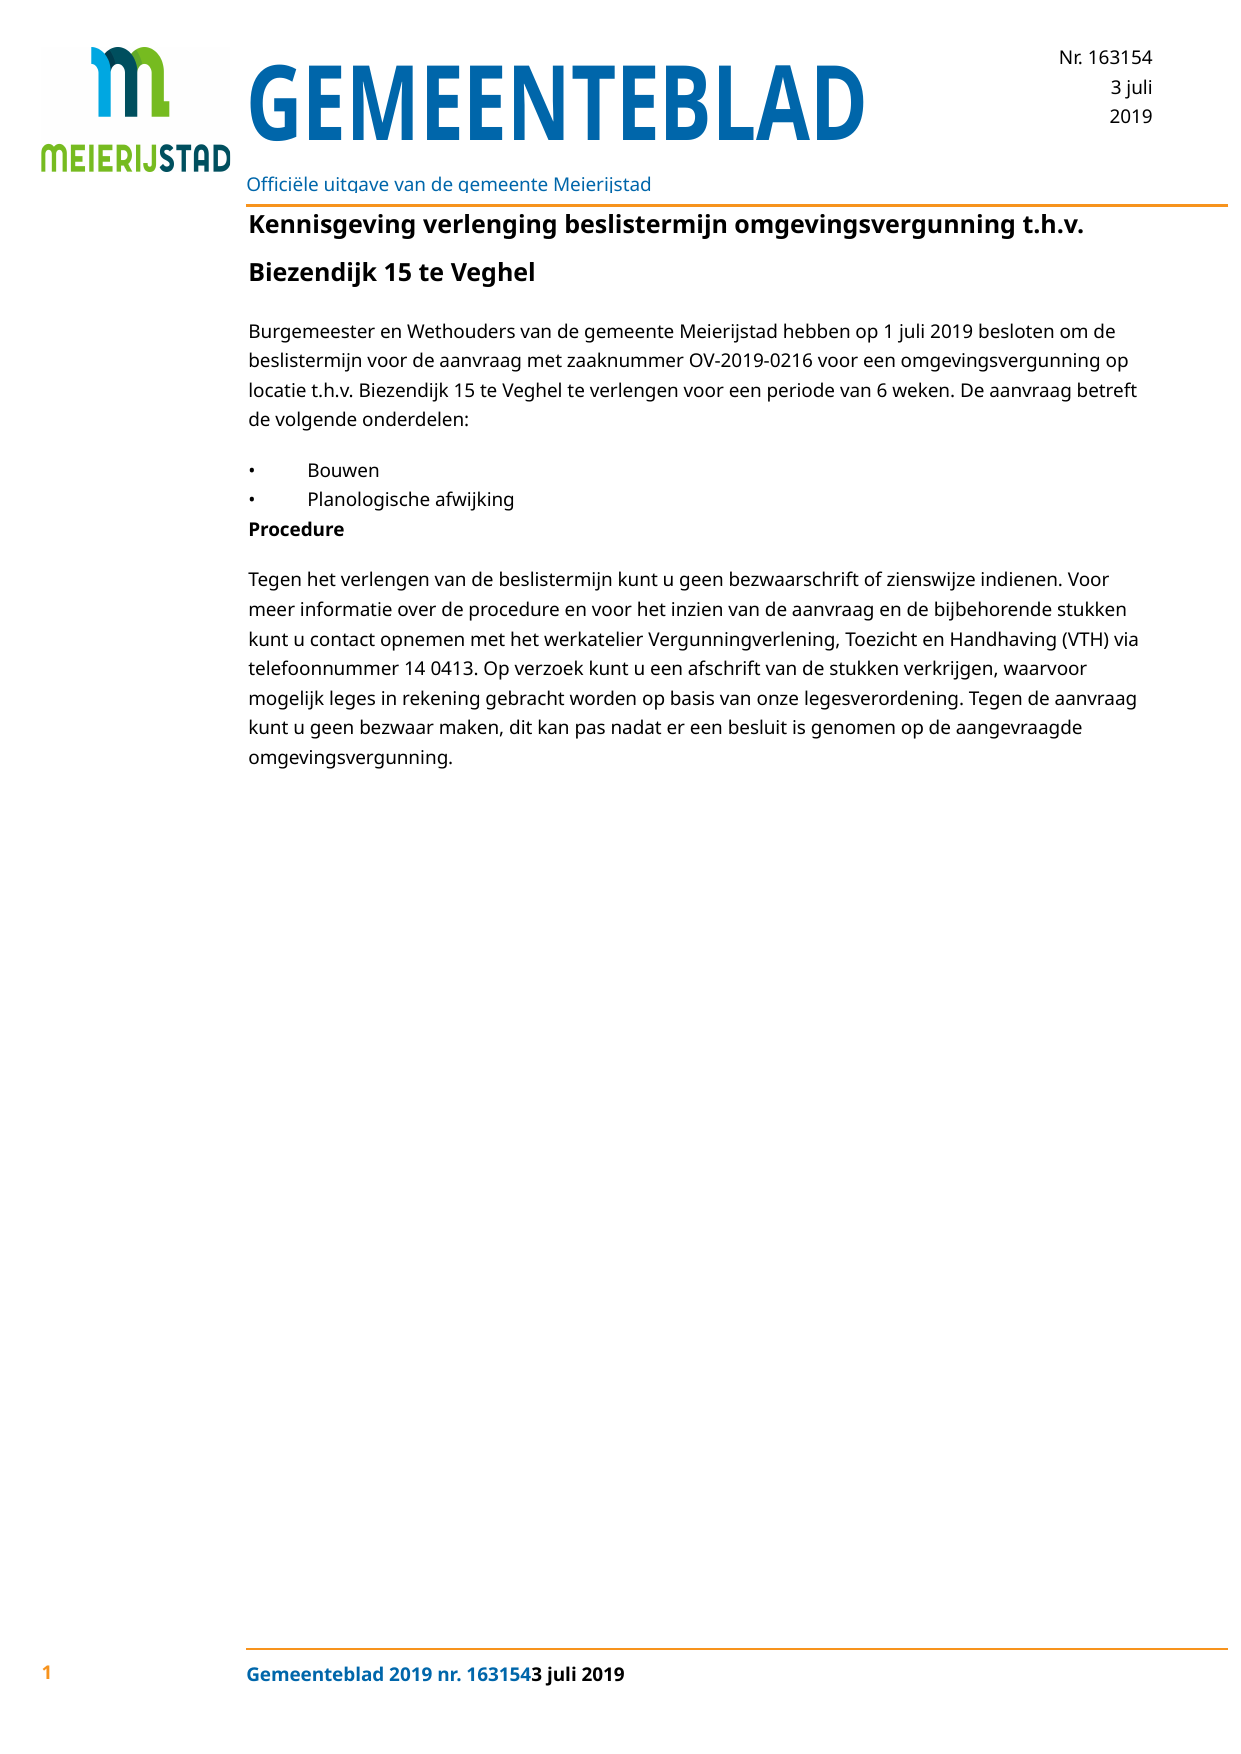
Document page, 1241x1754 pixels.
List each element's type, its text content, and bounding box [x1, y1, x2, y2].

text Tegen het verlengen van de beslistermijn kunt u geen bezwaarschrift of zienswijze indienen. Voor meer informatie over de procedure en voor het inzien van de aanvraag en de bijbehorende stukken kunt u contact opnemen met het werkatelier Vergunningverlening, Toezicht en Handhaving (VTH) via telefoonnummer 14 0413. Op verzoek kunt u een afschrift van de stukken verkrijgen, waarvoor mogelijk leges in rekening gebracht worden op basis van onze legesverordening. Tegen de aanvraag kunt u geen bezwaar maken, dit kan pas nadat er een besluit is genomen op de aangevraagde omgevingsvergunning. [248, 567, 1152, 770]
list Bouwen [248, 457, 1152, 483]
text Procedure [248, 516, 1152, 542]
text Burgemeester en Wethouders van de gemeente Meierijstad hebben op 1 juli 2019 besloten om de beslistermijn voor de aanvraag met zaaknummer OV-2019-0216 voor een omgevingsvergunning op locatie t.h.v. Biezendijk 15 te Veghel te verlengen voor een periode van 6 weken. De aanvraag betreft de volgende onderdelen: [248, 318, 1152, 432]
list Planologische afwijking [248, 487, 1152, 512]
text Kennisgeving verlenging beslistermijn omgevingsvergunning t.h.v. Biezendijk 15 te Veghel [248, 207, 1152, 288]
picture [41, 47, 231, 172]
